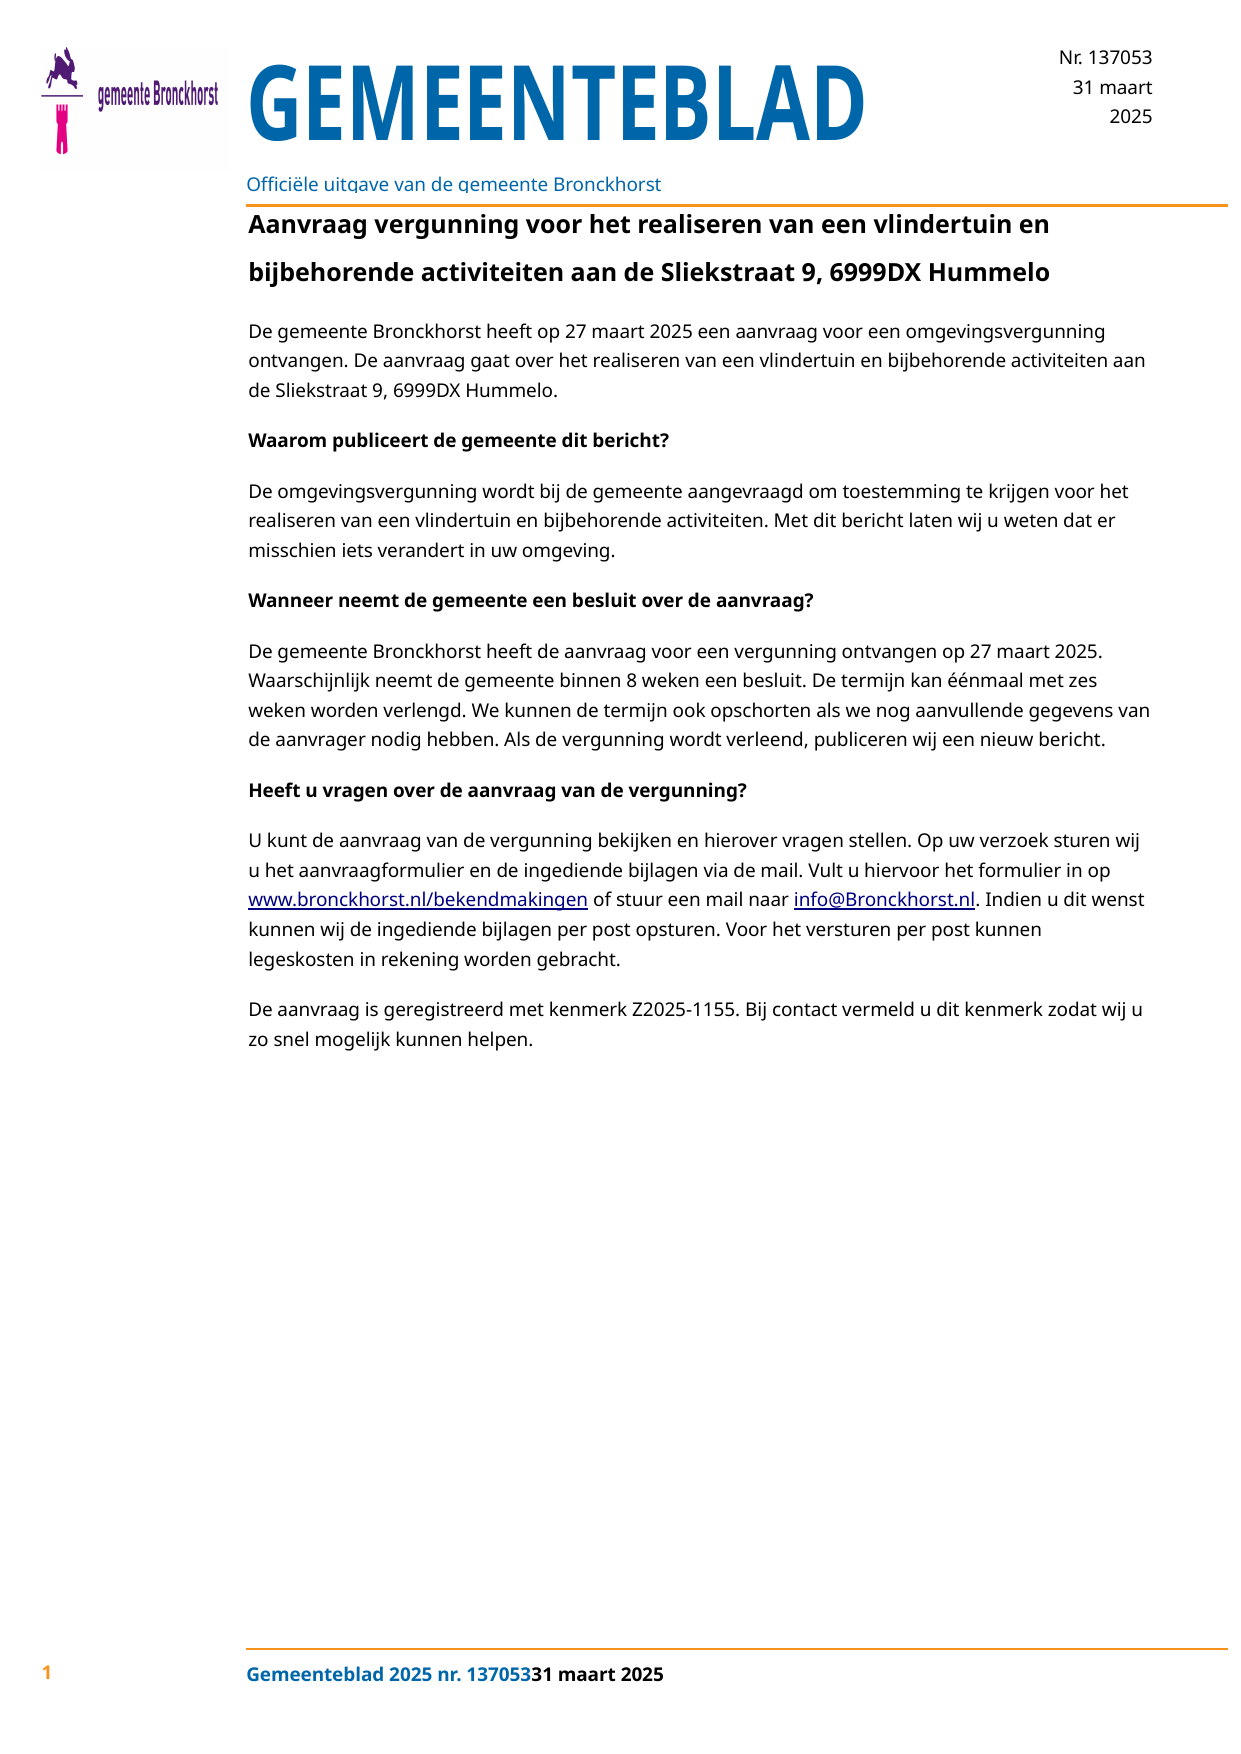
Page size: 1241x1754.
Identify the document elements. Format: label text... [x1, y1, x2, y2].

picture [41, 47, 231, 172]
text Waarom publiceert de gemeente dit bericht? [248, 427, 1152, 453]
text De gemeente Bronckhorst heeft de aanvraag voor een vergunning ontvangen op 27 maart 2025. Waarschijnlijk neemt de gemeente binnen 8 weken een besluit. De termijn kan éénmaal met zes weken worden verlengd. We kunnen de termijn ook opschorten als we nog aanvullende gegevens van de aanvrager nodig hebben. Als de vergunning wordt verleend, publiceren wij een nieuw bericht. [248, 638, 1152, 752]
text Wanneer neemt de gemeente een besluit over de aanvraag? [248, 587, 1152, 613]
text De omgevingsvergunning wordt bij de gemeente aangevraagd om toestemming te krijgen voor het realiseren van een vlindertuin en bijbehorende activiteiten. Met dit bericht laten wij u weten dat er misschien iets verandert in uw omgeving. [248, 478, 1152, 563]
text De aanvraag is geregistreerd met kenmerk Z2025-1155. Bij contact vermeld u dit kenmerk zodat wij u zo snel mogelijk kunnen helpen. [248, 996, 1152, 1052]
text De gemeente Bronckhorst heeft op 27 maart 2025 een aanvraag voor een omgevingsvergunning ontvangen. De aanvraag gaat over het realiseren van een vlindertuin en bijbehorende activiteiten aan de Sliekstraat 9, 6999DX Hummelo. [248, 318, 1152, 403]
text U kunt de aanvraag van de vergunning bekijken en hierover vragen stellen. Op uw verzoek sturen wij u het aanvraagformulier en de ingediende bijlagen via de mail. Vult u hiervoor het formulier in op www.bronckhorst.nl/bekendmakingen of stuur een mail naar info@Bronckhorst.nl. Indien u dit wenst kunnen wij de ingediende bijlagen per post opsturen. Voor het versturen per post kunnen legeskosten in rekening worden gebracht. [248, 827, 1152, 972]
text Heeft u vragen over de aanvraag van de vergunning? [248, 777, 1152, 803]
text Aanvraag vergunning voor het realiseren van een vlindertuin en bijbehorende activiteiten aan de Sliekstraat 9, 6999DX Hummelo [248, 207, 1152, 288]
